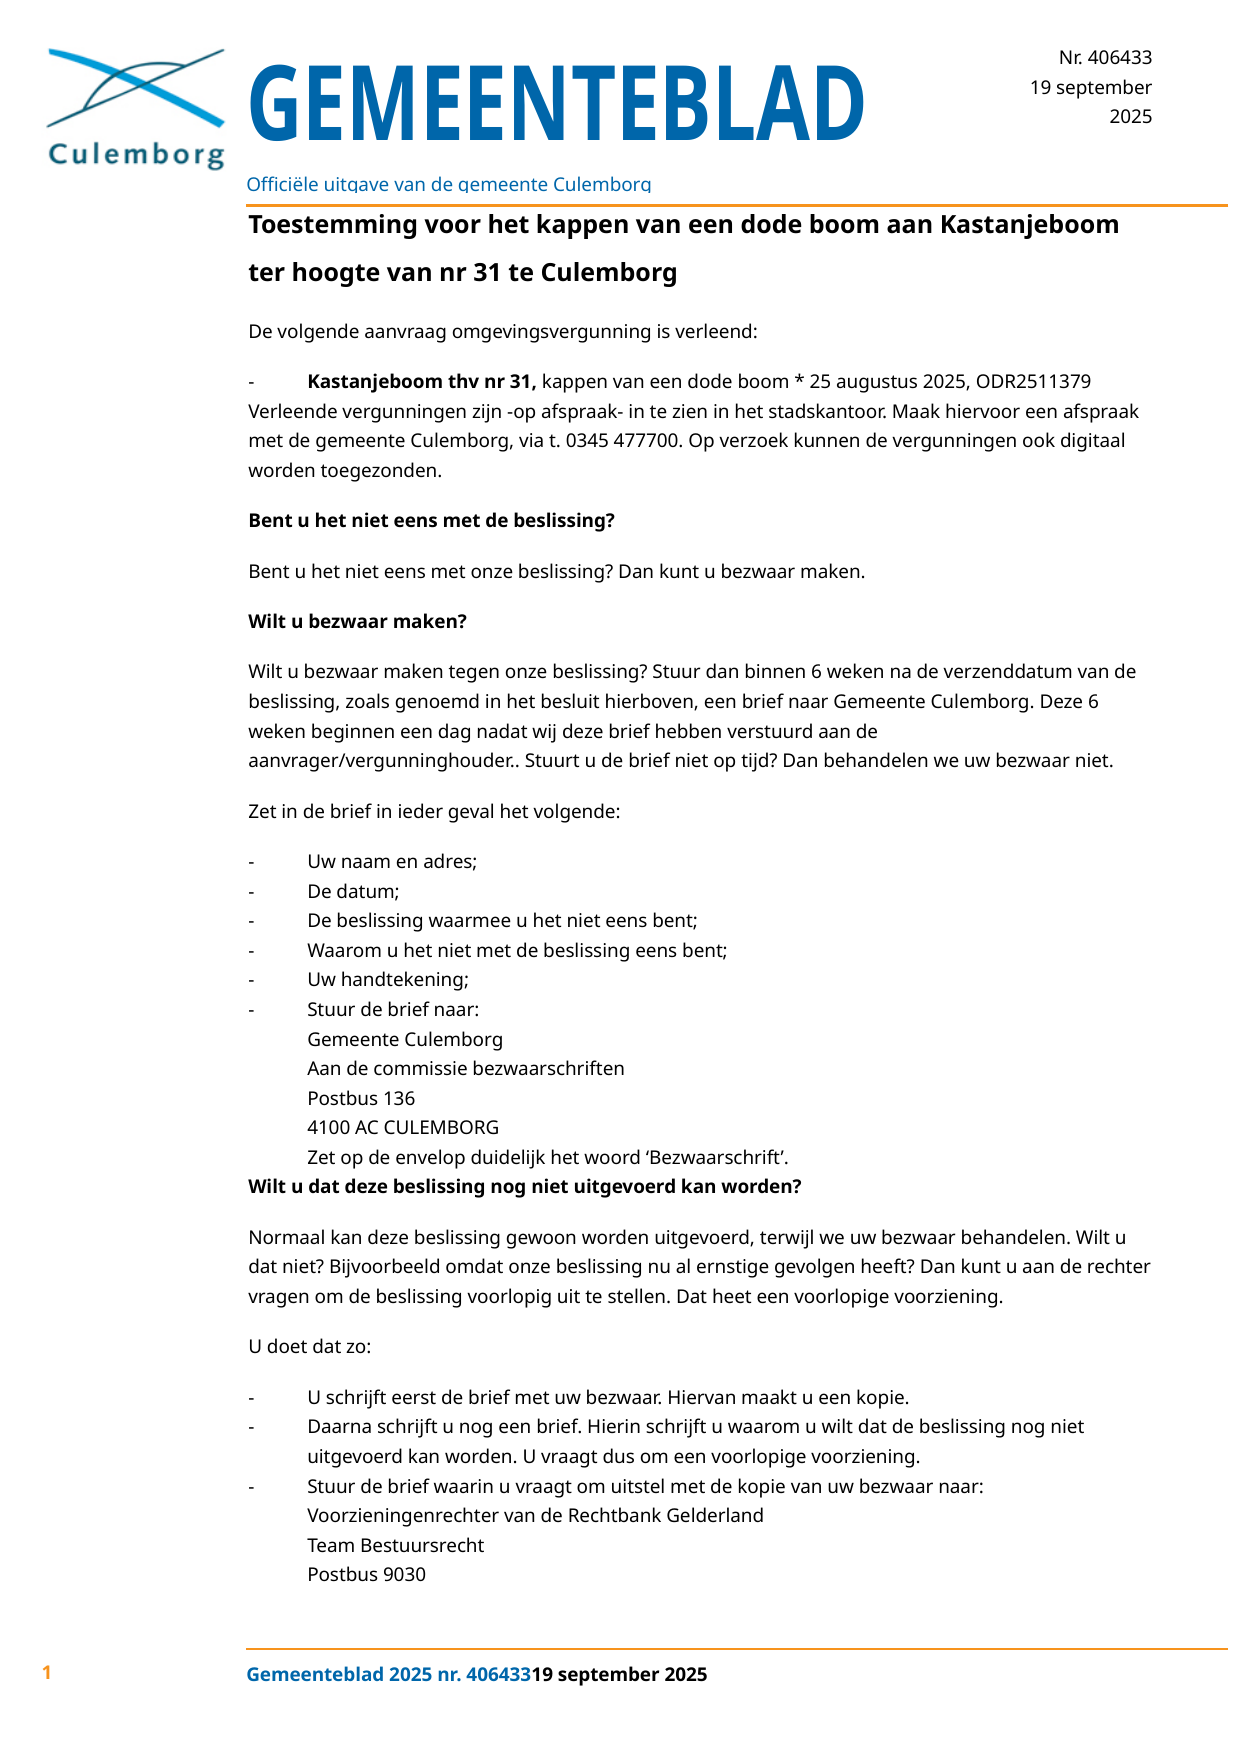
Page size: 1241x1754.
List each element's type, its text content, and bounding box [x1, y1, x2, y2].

list Stuur de brief waarin u vraagt om uitstel met de kopie van uw bezwaar naar: [248, 1473, 1152, 1499]
list De beslissing waarmee u het niet eens bent; [248, 907, 1152, 933]
list Aan de commissie bezwaarschriften [248, 1055, 1152, 1081]
list Gemeente Culemborg [248, 1026, 1152, 1052]
text De volgende aanvraag omgevingsvergunning is verleend: [248, 318, 1152, 344]
text Wilt u bezwaar maken? [248, 608, 1152, 634]
list Postbus 9030 [248, 1562, 1152, 1587]
text U doet dat zo: [248, 1334, 1152, 1359]
list U schrijft eerst de brief met uw bezwaar. Hiervan maakt u een kopie. [248, 1384, 1152, 1410]
list De datum; [248, 878, 1152, 904]
text Wilt u bezwaar maken tegen onze beslissing? Stuur dan binnen 6 weken na de verzenddatum van de beslissing, zoals genoemd in het besluit hierboven, een brief naar Gemeente Culemborg. Deze 6 weken beginnen een dag nadat wij deze brief hebben verstuurd aan de aanvrager/vergunninghouder.. Stuurt u de brief niet op tijd? Dan behandelen we uw bezwaar niet. [248, 659, 1152, 773]
list Team Bestuursrecht [248, 1532, 1152, 1558]
list Stuur de brief naar: [248, 996, 1152, 1022]
list Uw naam en adres; [248, 848, 1152, 874]
text Bent u het niet eens met onze beslissing? Dan kunt u bezwaar maken. [248, 558, 1152, 584]
list Voorzieningenrechter van de Rechtbank Gelderland [248, 1502, 1152, 1528]
list Kastanjeboom thv nr 31, kappen van een dode boom * 25 augustus 2025, ODR2511379 [248, 368, 1152, 394]
picture [41, 47, 231, 172]
text Bent u het niet eens met de beslissing? [248, 507, 1152, 533]
list 4100 AC CULEMBORG [248, 1114, 1152, 1140]
text Zet in de brief in ieder geval het volgende: [248, 798, 1152, 824]
text Wilt u dat deze beslissing nog niet uitgevoerd kan worden? [248, 1174, 1152, 1199]
list Uw handtekening; [248, 967, 1152, 992]
text Normaal kan deze beslissing gewoon worden uitgevoerd, terwijl we uw bezwaar behandelen. Wilt u dat niet? Bijvoorbeeld omdat onze beslissing nu al ernstige gevolgen heeft? Dan kunt u aan de rechter vragen om de beslissing voorlopig uit te stellen. Dat heet een voorlopige voorziening. [248, 1224, 1152, 1309]
list Waarom u het niet met de beslissing eens bent; [248, 937, 1152, 963]
list Postbus 136 [248, 1085, 1152, 1111]
list Daarna schrijft u nog een brief. Hierin schrijft u waarom u wilt dat de beslissing nog niet uitgevoerd kan worden. U vraagt dus om een voorlopige voorziening. [248, 1414, 1152, 1469]
text Verleende vergunningen zijn -op afspraak- in te zien in het stadskantoor. Maak hiervoor een afspraak met de gemeente Culemborg, via t. 0345 477700. Op verzoek kunnen de vergunningen ook digitaal worden toegezonden. [248, 398, 1152, 483]
text Toestemming voor het kappen van een dode boom aan Kastanjeboom ter hoogte van nr 31 te Culemborg [248, 207, 1152, 288]
list Zet op de envelop duidelijk het woord ‘Bezwaarschrift’. [248, 1144, 1152, 1170]
